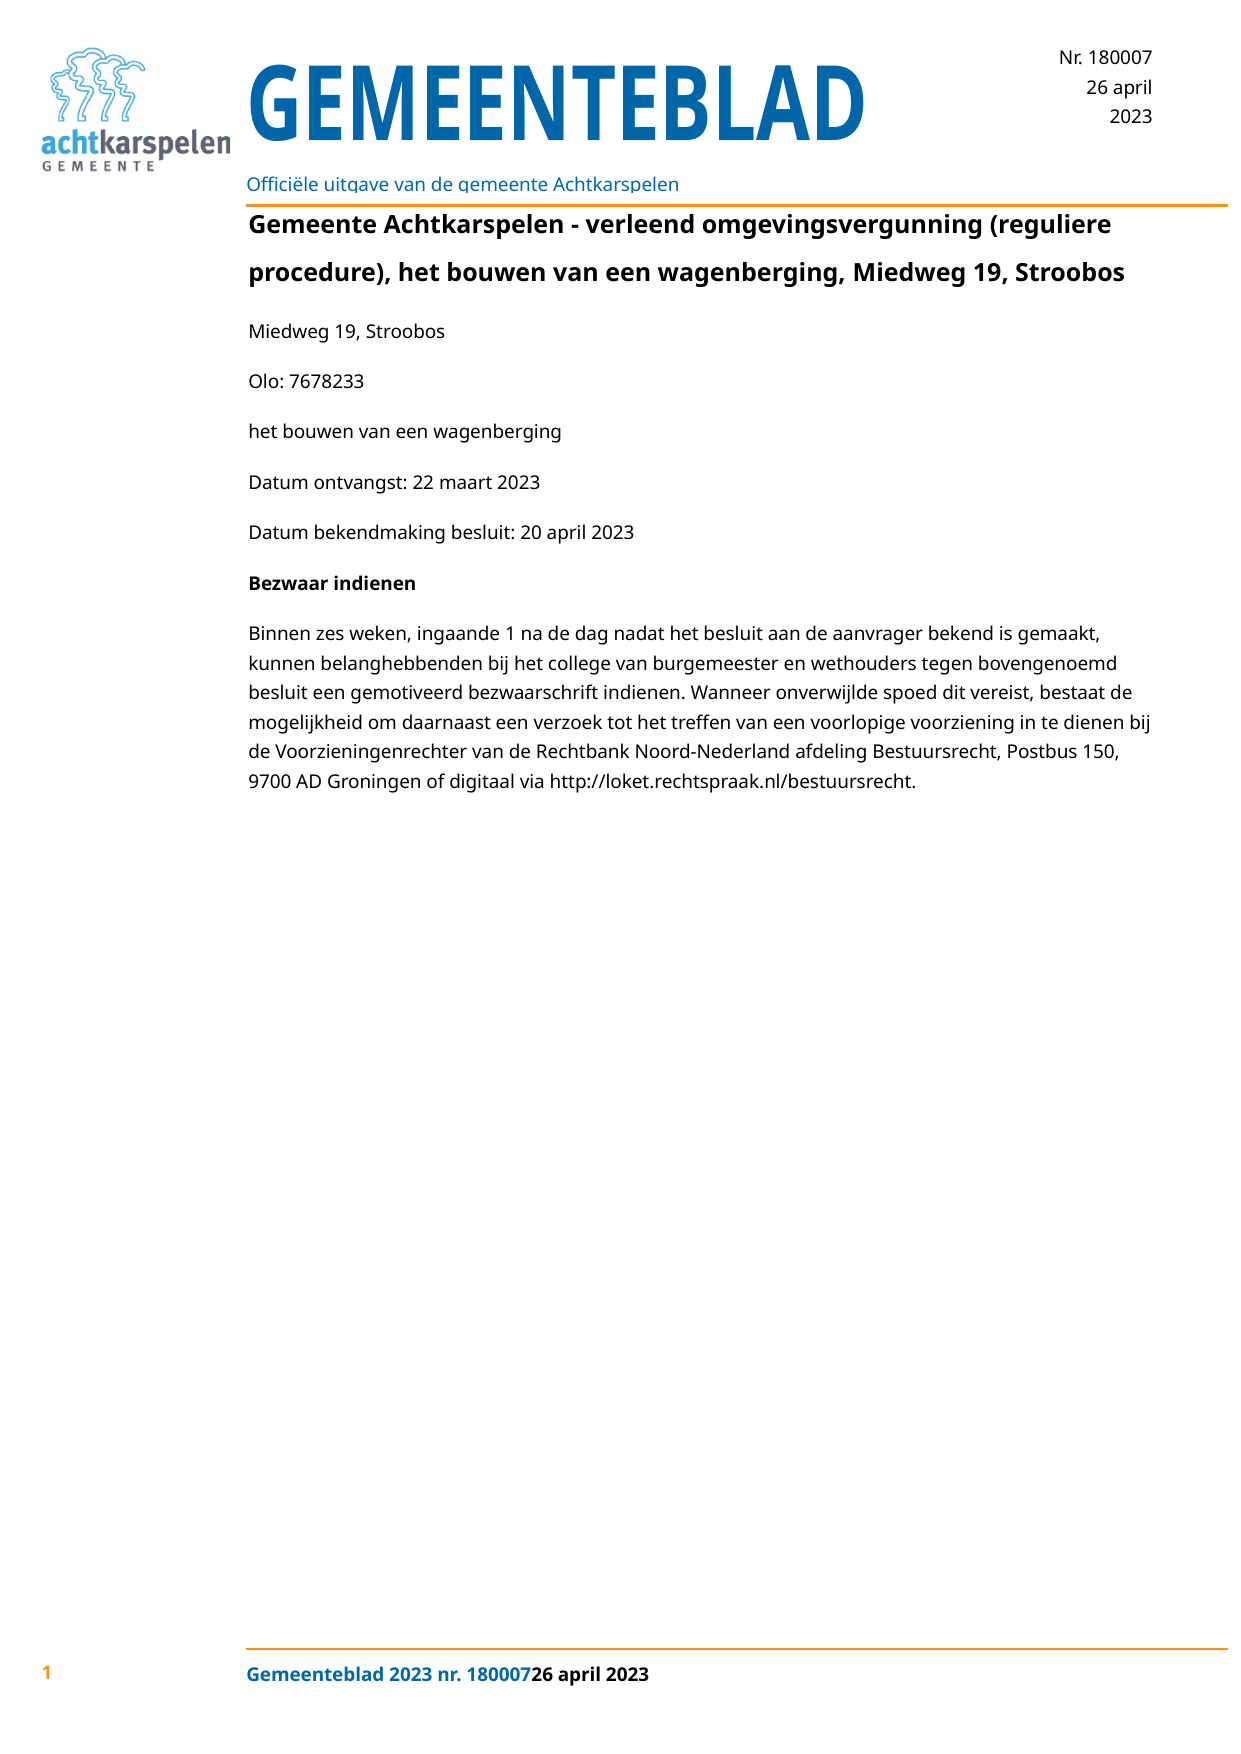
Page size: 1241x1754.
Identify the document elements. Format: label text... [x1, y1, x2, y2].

text het bouwen van een wagenberging [248, 419, 1152, 444]
text Miedweg 19, Stroobos [248, 318, 1152, 344]
text Binnen zes weken, ingaande 1 na de dag nadat het besluit aan de aanvrager bekend is gemaakt, kunnen belanghebbenden bij het college van burgemeester en wethouders tegen bovengenoemd besluit een gemotiveerd bezwaarschrift indienen. Wanneer onverwijlde spoed dit vereist, bestaat de mogelijkheid om daarnaast een verzoek tot het treffen van een voorlopige voorziening in te dienen bij de Voorzieningenrechter van de Rechtbank Noord-Nederland afdeling Bestuursrecht, Postbus 150, 9700 AD Groningen of digitaal via http://loket.rechtspraak.nl/bestuursrecht. [248, 620, 1152, 794]
text Olo: 7678233 [248, 368, 1152, 394]
picture [41, 47, 231, 172]
text Bezwaar indienen [248, 570, 1152, 596]
text Gemeente Achtkarspelen - verleend omgevingsvergunning (reguliere procedure), het bouwen van een wagenberging, Miedweg 19, Stroobos [248, 207, 1152, 288]
text Datum bekendmaking besluit: 20 april 2023 [248, 519, 1152, 545]
text Datum ontvangst: 22 maart 2023 [248, 469, 1152, 495]
